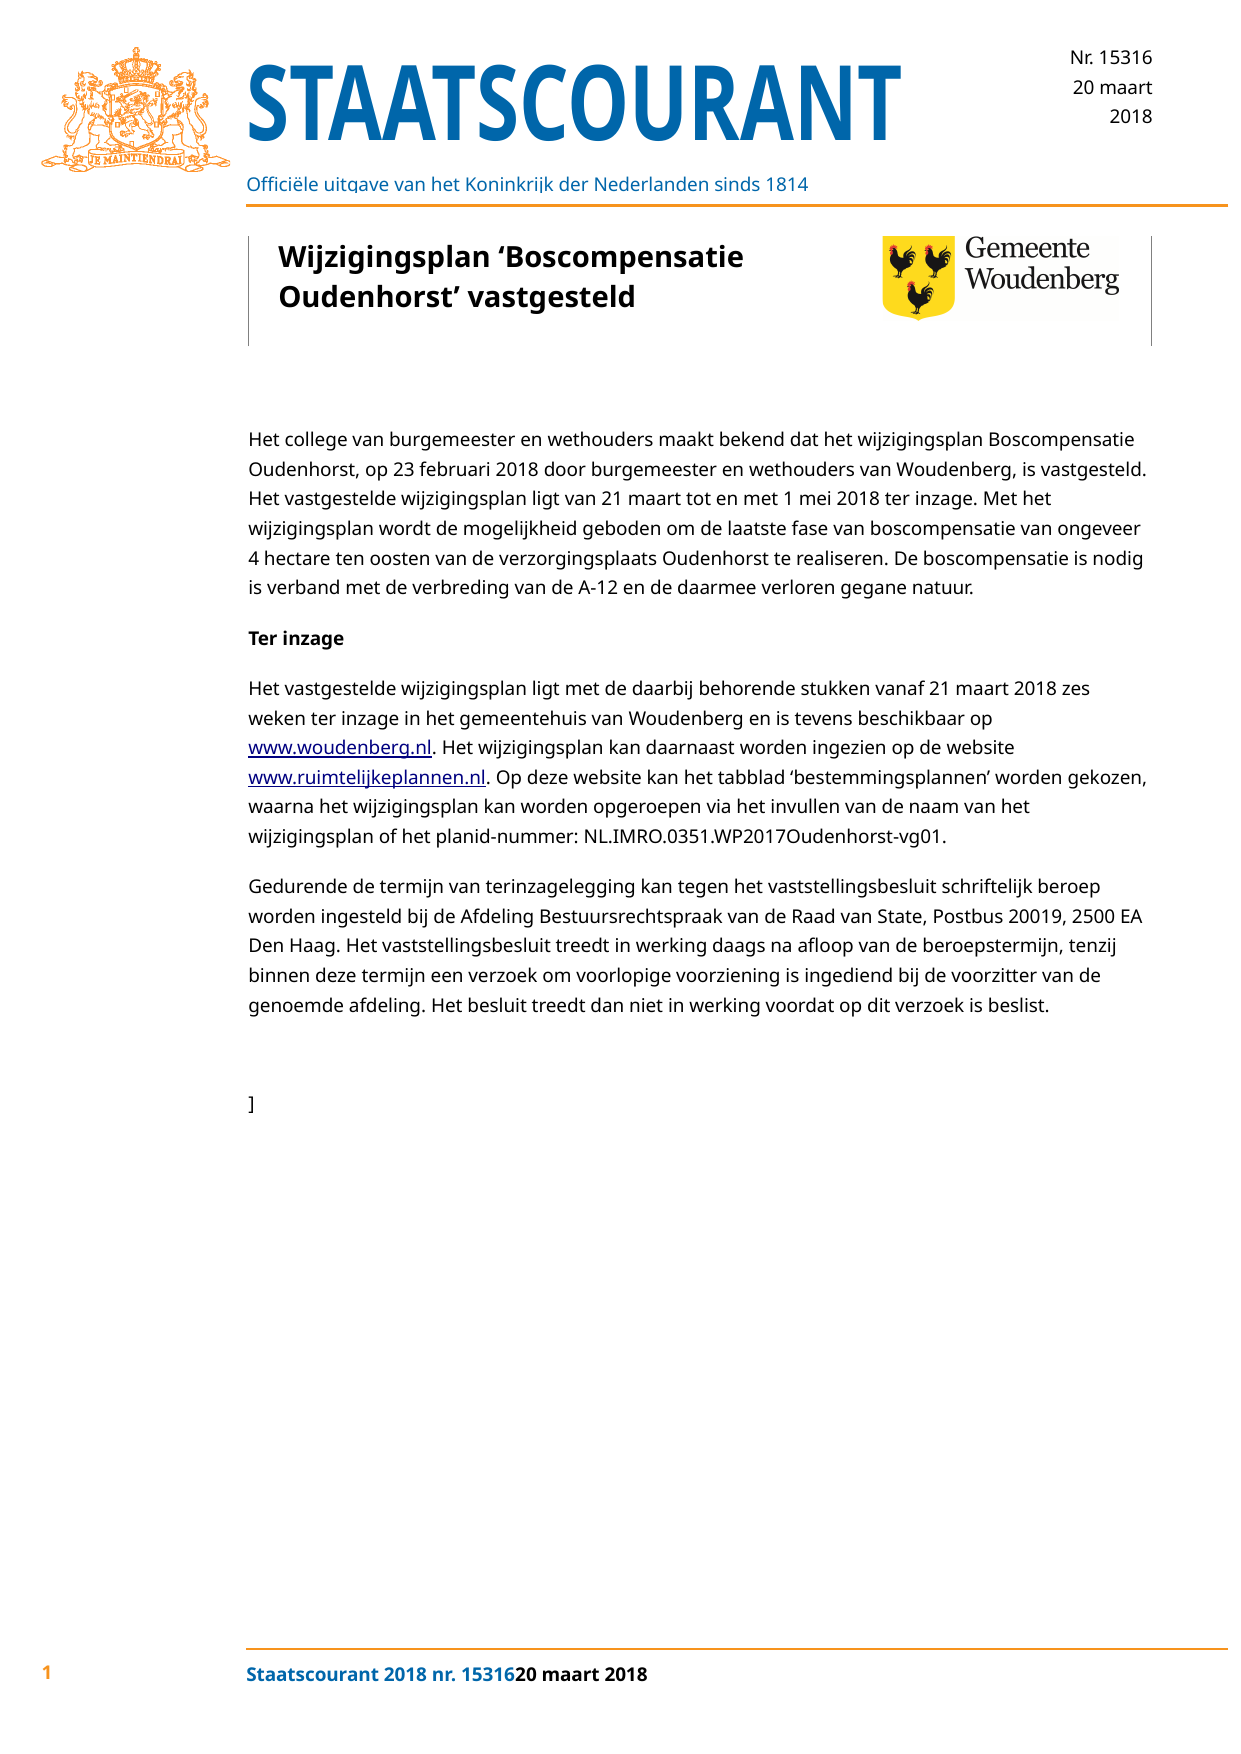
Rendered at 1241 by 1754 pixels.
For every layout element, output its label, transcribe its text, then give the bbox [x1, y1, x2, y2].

text Het vastgestelde wijzigingsplan ligt met de daarbij behorende stukken vanaf 21 maart 2018 zes weken ter inzage in het gemeentehuis van Woudenberg en is tevens beschikbaar op www.woudenberg.nl. Het wijzigingsplan kan daarnaast worden ingezien op de website www.ruimtelijkeplannen.nl. Op deze website kan het tabblad ‘bestemmingsplannen’ worden gekozen, waarna het wijzigingsplan kan worden opgeroepen via het invullen van de naam van het wijzigingsplan of het planid-nummer: NL.IMRO.0351.WP2017Oudenhorst-vg01. [248, 675, 1152, 849]
picture [41, 47, 231, 172]
table_header [850, 236, 1151, 346]
text Gedurende de termijn van terinzagelegging kan tegen het vaststellingsbesluit schriftelijk beroep worden ingesteld bij de Afdeling Bestuursrechtspraak van de Raad van State, Postbus 20019, 2500 EA Den Haag. Het vaststellingsbesluit treedt in werking daags na afloop van de beroepstermijn, tenzij binnen deze termijn een verzoek om voorlopige voorziening is ingediend bij de voorzitter van de genoemde afdeling. Het besluit treedt dan niet in werking voordat op dit verzoek is beslist. [248, 873, 1152, 1017]
text ] [248, 1090, 1152, 1116]
text Het college van burgemeester en wethouders maakt bekend dat het wijzigingsplan Boscompensatie Oudenhorst, op 23 februari 2018 door burgemeester en wethouders van Woudenberg, is vastgesteld. Het vastgestelde wijzigingsplan ligt van 21 maart tot en met 1 mei 2018 ter inzage. Met het wijzigingsplan wordt de mogelijkheid geboden om de laatste fase van boscompensatie van ongeveer 4 hectare ten oosten van de verzorgingsplaats Oudenhorst te realiseren. De boscompensatie is nodig is verband met de verbreding van de A-12 en de daarmee verloren gegane natuur. [248, 426, 1152, 600]
text Ter inzage [248, 625, 1152, 650]
picture [882, 236, 1119, 321]
table_header Wijzigingsplan ‘Boscompensatie Oudenhorst’ vastgesteld [249, 236, 850, 346]
